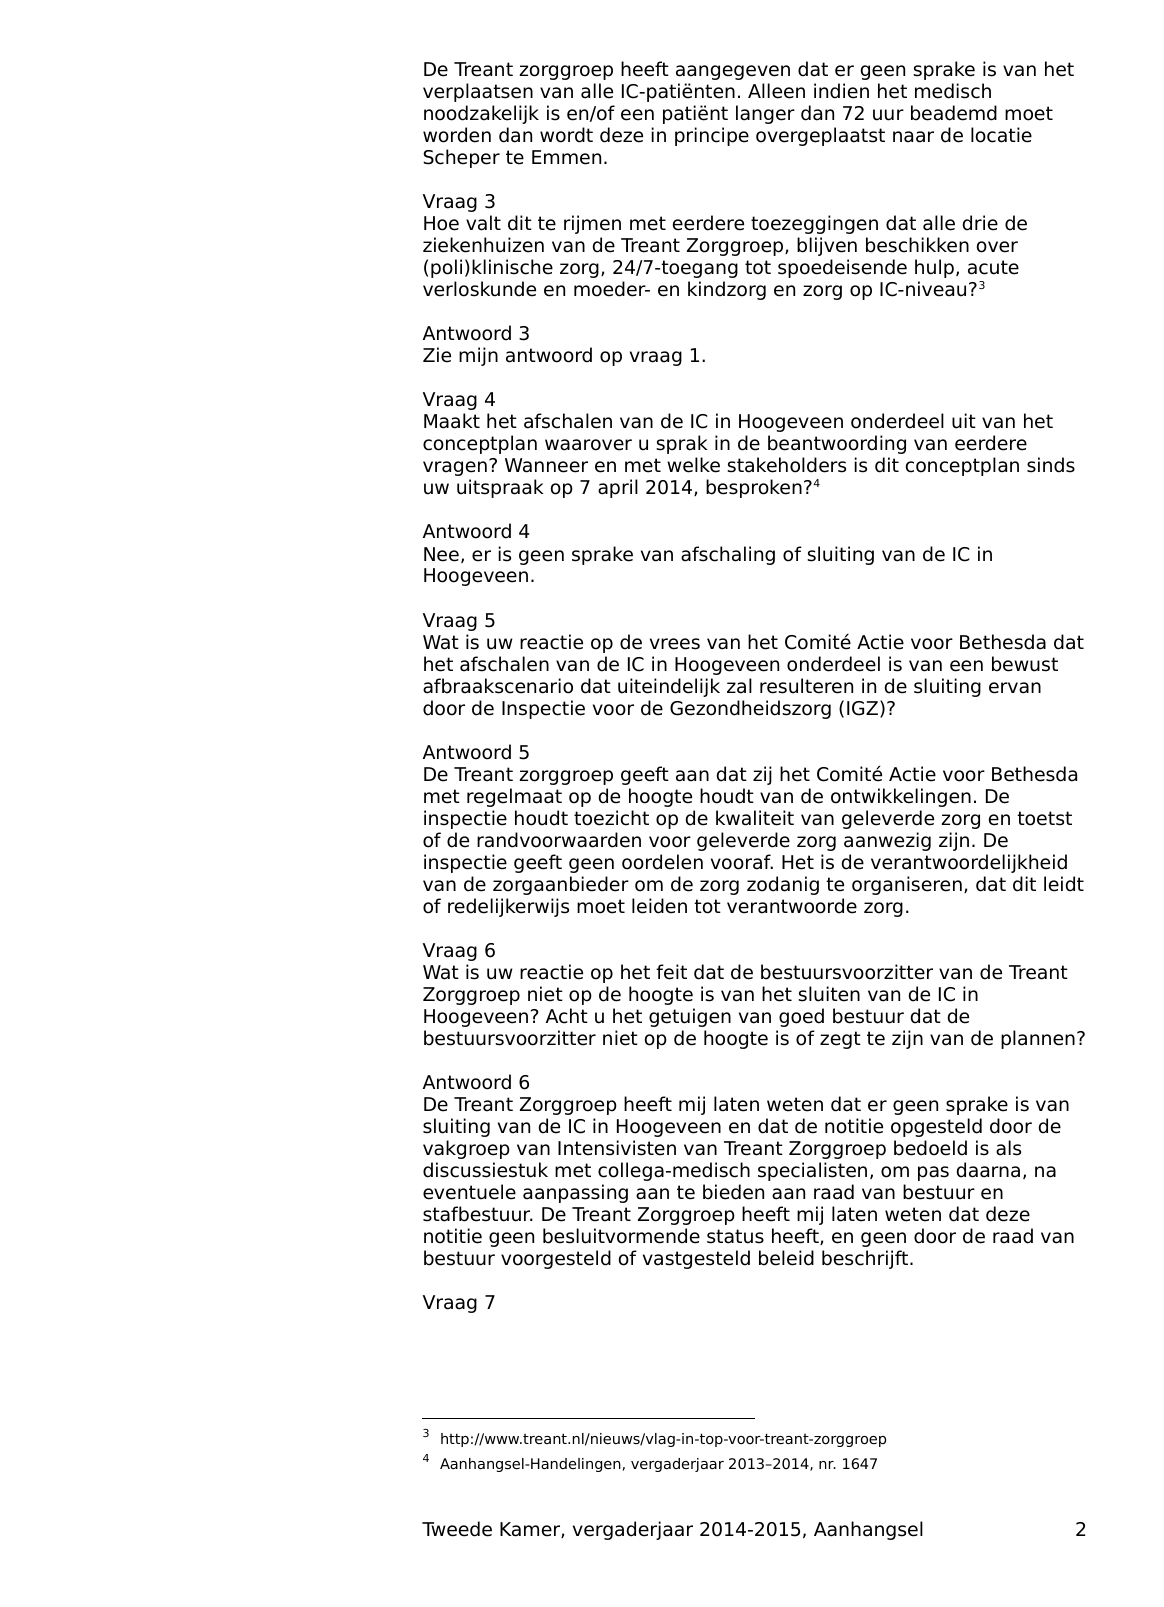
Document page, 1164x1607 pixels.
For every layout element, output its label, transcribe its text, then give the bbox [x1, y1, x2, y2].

text Antwoord 6 [422, 1072, 1087, 1094]
text Vraag 7 [422, 1292, 1087, 1314]
text Vraag 3 [422, 191, 1087, 213]
text De Treant zorggroep geeft aan dat zij het Comité Actie voor Bethesda met regelmaat op de hoogte houdt van de ontwikkelingen. De inspectie houdt toezicht op de kwaliteit van geleverde zorg en toetst of de randvoorwaarden voor geleverde zorg aanwezig zijn. De inspectie geeft geen oordelen vooraf. Het is de verantwoordelijkheid van de zorgaanbieder om de zorg zodanig te organiseren, dat dit leidt of redelijkerwijs moet leiden tot verantwoorde zorg. [422, 764, 1087, 917]
text De Treant zorggroep heeft aangegeven dat er geen sprake is van het verplaatsen van alle IC-patiënten. Alleen indien het medisch noodzakelijk is en/of een patiënt langer dan 72 uur beademd moet worden dan wordt deze in principe overgeplaatst naar de locatie Scheper te Emmen. [422, 59, 1087, 169]
text Wat is uw reactie op het feit dat de bestuursvoorzitter van de Treant Zorggroep niet op de hoogte is van het sluiten van de IC in Hoogeveen? Acht u het getuigen van goed bestuur dat de bestuursvoorzitter niet op de hoogte is of zegt te zijn van de plannen? [422, 962, 1087, 1049]
text Hoe valt dit te rijmen met eerdere toezeggingen dat alle drie de ziekenhuizen van de Treant Zorggroep, blijven beschikken over (poli)klinische zorg, 24/7-toegang tot spoedeisende hulp, acute verloskunde en moeder- en kindzorg en zorg op IC-niveau? [422, 213, 1087, 301]
text Nee, er is geen sprake van afschaling of sluiting van de IC in Hoogeveen. [422, 543, 1087, 587]
text Vraag 4 [422, 389, 1087, 411]
text De Treant Zorggroep heeft mij laten weten dat er geen sprake is van sluiting van de IC in Hoogeveen en dat de notitie opgesteld door de vakgroep van Intensivisten van Treant Zorggroep bedoeld is als discussiestuk met collega-medisch specialisten, om pas daarna, na eventuele aanpassing aan te bieden aan raad van bestuur en stafbestuur. De Treant Zorggroep heeft mij laten weten dat deze notitie geen besluitvormende status heeft, en geen door de raad van bestuur voorgesteld of vastgesteld beleid beschrijft. [422, 1094, 1087, 1269]
text Wat is uw reactie op de vrees van het Comité Actie voor Bethesda dat het afschalen van de IC in Hoogeveen onderdeel is van een bewust afbraakscenario dat uiteindelijk zal resulteren in de sluiting ervan door de Inspectie voor de Gezondheidszorg (IGZ)? [422, 632, 1087, 719]
text Maakt het afschalen van de IC in Hoogeveen onderdeel uit van het conceptplan waarover u sprak in de beantwoording van eerdere vragen? Wanneer en met welke stakeholders is dit conceptplan sinds uw uitspraak op 7 april 2014, besproken? [422, 411, 1087, 499]
text Zie mijn antwoord op vraag 1. [422, 345, 1087, 367]
text Vraag 5 [422, 609, 1087, 632]
text Aanhangsel-Handelingen, vergaderjaar 2013–2014, nr. 1647 [422, 1452, 1087, 1474]
text Antwoord 4 [422, 521, 1087, 543]
text Vraag 6 [422, 940, 1087, 962]
text Antwoord 3 [422, 323, 1087, 345]
text Antwoord 5 [422, 742, 1087, 764]
text http://www.treant.nl/nieuws/vlag-in-top-voor-treant-zorggroep [422, 1427, 1087, 1449]
